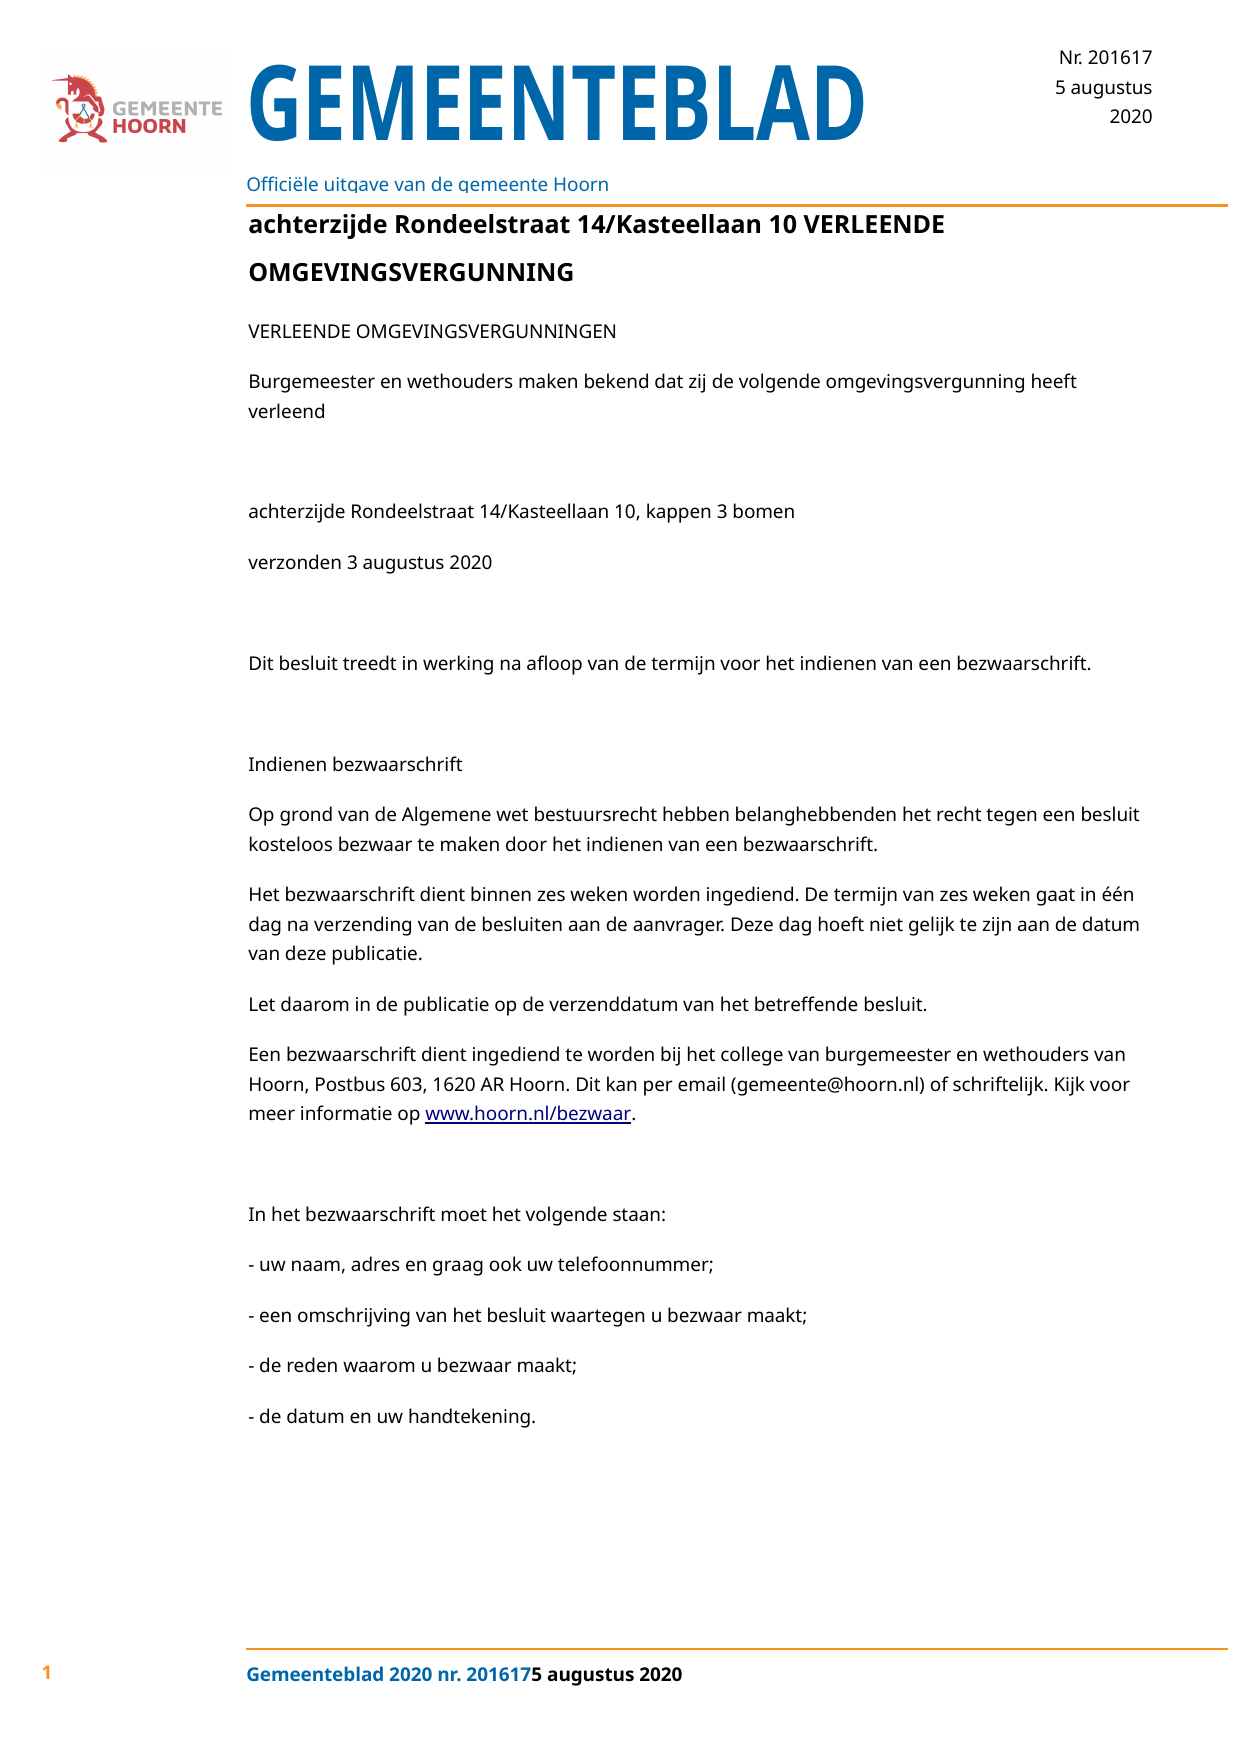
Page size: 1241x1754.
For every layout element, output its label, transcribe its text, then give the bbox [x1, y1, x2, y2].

picture [41, 47, 231, 172]
text - uw naam, adres en graag ook uw telefoonnummer; [248, 1252, 1152, 1277]
text - de reden waarom u bezwaar maakt; [248, 1352, 1152, 1378]
text Indienen bezwaarschrift [248, 751, 1152, 777]
text VERLEENDE OMGEVINGSVERGUNNINGEN [248, 318, 1152, 344]
text In het bezwaarschrift moet het volgende staan: [248, 1201, 1152, 1227]
text Op grond van de Algemene wet bestuursrecht hebben belanghebbenden het recht tegen een besluit kosteloos bezwaar te maken door het indienen van een bezwaarschrift. [248, 801, 1152, 857]
text - de datum en uw handtekening. [248, 1403, 1152, 1429]
text verzonden 3 augustus 2020 [248, 549, 1152, 575]
text Het bezwaarschrift dient binnen zes weken worden ingediend. De termijn van zes weken gaat in één dag na verzending van de besluiten aan de aanvrager. Deze dag hoeft niet gelijk te zijn aan de datum van deze publicatie. [248, 881, 1152, 966]
text achterzijde Rondeelstraat 14/Kasteellaan 10 VERLEENDE OMGEVINGSVERGUNNING [248, 207, 1152, 288]
text - een omschrijving van het besluit waartegen u bezwaar maakt; [248, 1302, 1152, 1328]
text achterzijde Rondeelstraat 14/Kasteellaan 10, kappen 3 bomen [248, 499, 1152, 524]
text Burgemeester en wethouders maken bekend dat zij de volgende omgevingsvergunning heeft verleend [248, 368, 1152, 424]
text Dit besluit treedt in werking na afloop van de termijn voor het indienen van een bezwaarschrift. [248, 650, 1152, 676]
text Let daarom in de publicatie op de verzenddatum van het betreffende besluit. [248, 991, 1152, 1017]
text Een bezwaarschrift dient ingediend te worden bij het college van burgemeester en wethouders van Hoorn, Postbus 603, 1620 AR Hoorn. Dit kan per email (gemeente@hoorn.nl) of schriftelijk. Kijk voor meer informatie op www.hoorn.nl/bezwaar. [248, 1041, 1152, 1126]
